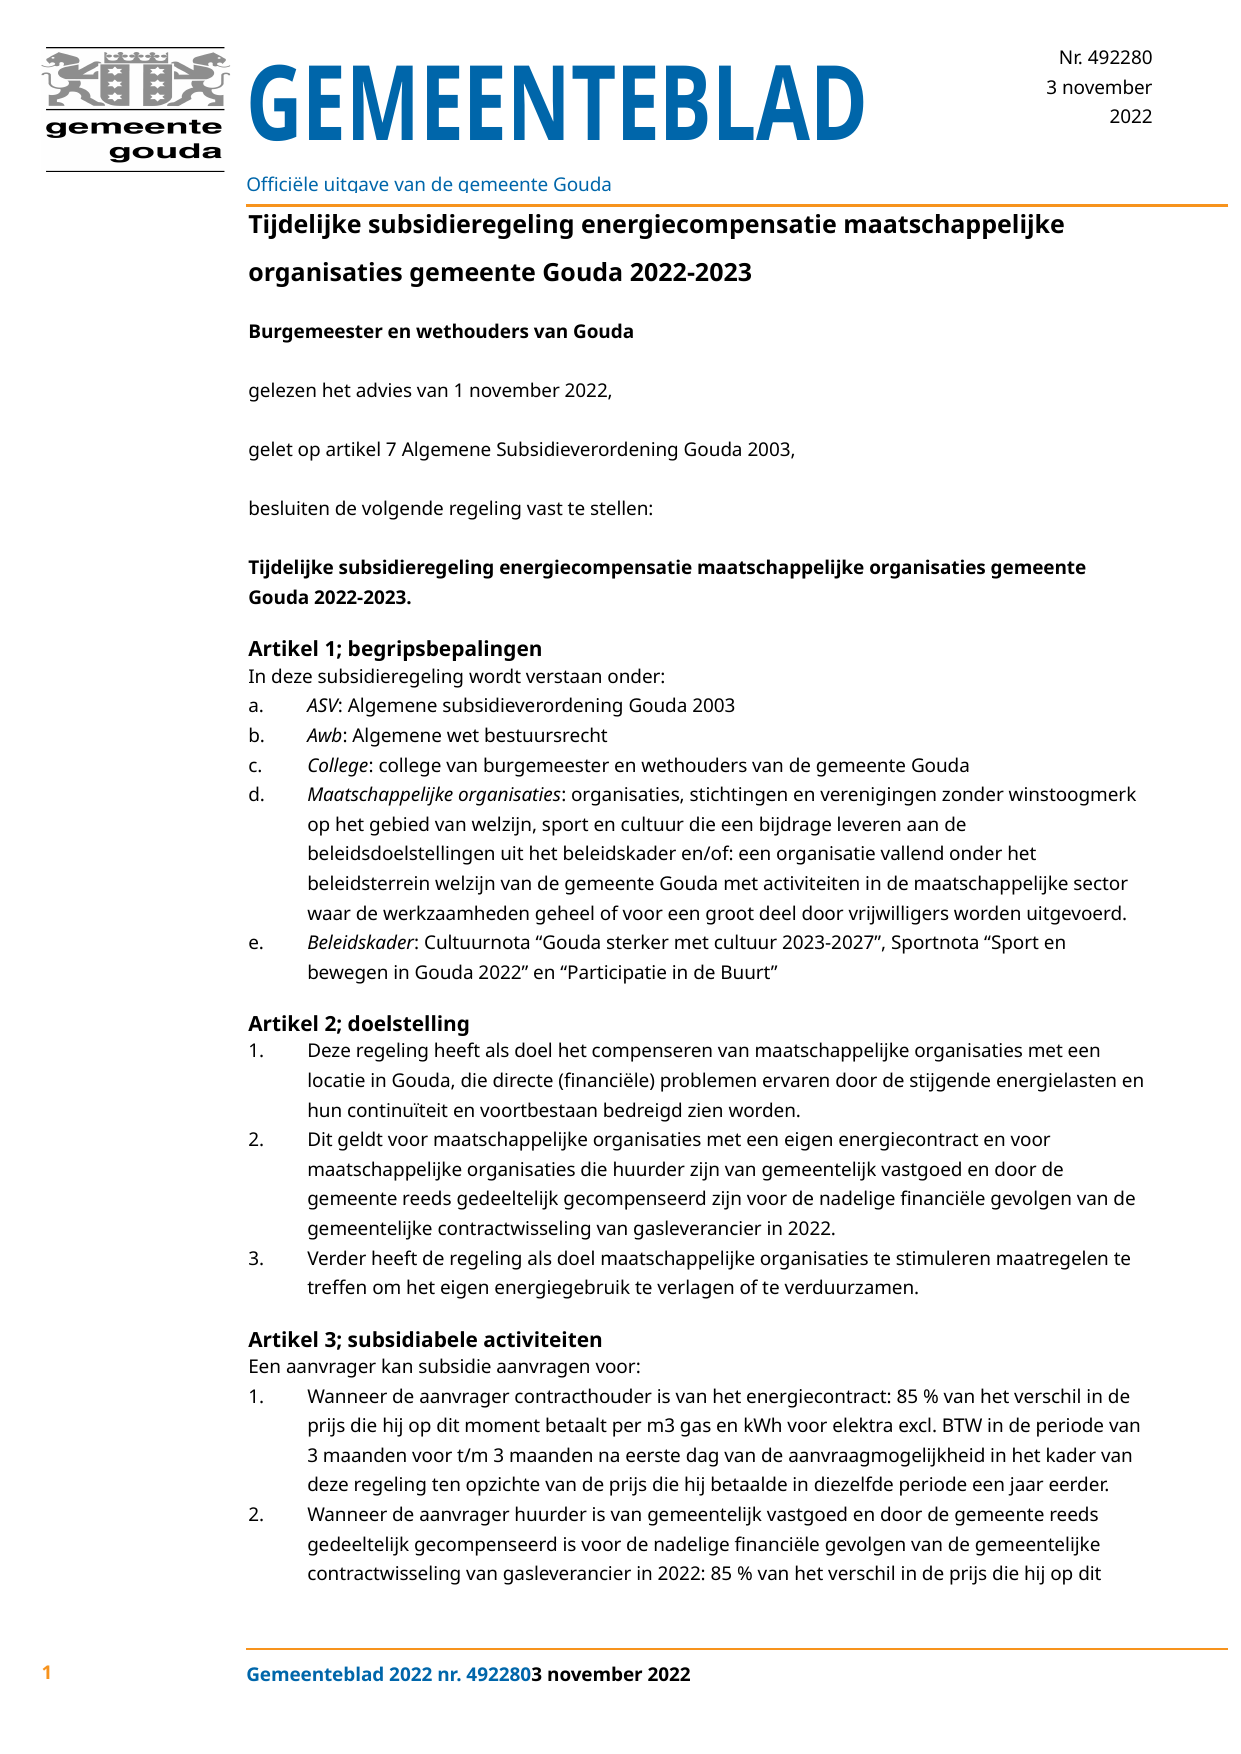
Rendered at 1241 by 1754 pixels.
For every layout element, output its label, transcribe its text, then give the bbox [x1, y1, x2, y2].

list ASV: Algemene subsidieverordening Gouda 2003 [248, 693, 1152, 718]
text gelezen het advies van 1 november 2022, [248, 377, 1152, 403]
text In deze subsidieregeling wordt verstaan onder: [248, 663, 1152, 689]
text Tijdelijke subsidieregeling energiecompensatie maatschappelijke organisaties gemeente Gouda 2022-2023 [248, 207, 1152, 288]
list Beleidskader: Cultuurnota “Gouda sterker met cultuur 2023-2027”, Sportnota “Sport en bewegen in Gouda 2022” en “Participatie in de Buurt” [248, 929, 1152, 984]
text Artikel 3; subsidiabele activiteiten [248, 1325, 1152, 1353]
text besluiten de volgende regeling vast te stellen: [248, 495, 1152, 521]
text Artikel 1; begripsbepalingen [248, 634, 1152, 663]
list Maatschappelijke organisaties: organisaties, stichtingen en verenigingen zonder winstoogmerk op het gebied van welzijn, sport en cultuur die een bijdrage leveren aan de beleidsdoelstellingen uit het beleidskader en/of: een organisatie vallend onder het beleidsterrein welzijn van de gemeente Gouda met activiteiten in de maatschappelijke sector waar de werkzaamheden geheel of voor een groot deel door vrijwilligers worden uitgevoerd. [248, 781, 1152, 925]
text gelet op artikel 7 Algemene Subsidieverordening Gouda 2003, [248, 436, 1152, 462]
text Tijdelijke subsidieregeling energiecompensatie maatschappelijke organisaties gemeente Gouda 2022-2023. [248, 554, 1152, 610]
text Artikel 2; doelstelling [248, 1009, 1152, 1038]
list Wanneer de aanvrager contracthouder is van het energiecontract: 85 % van het verschil in de prijs die hij op dit moment betaalt per m3 gas en kWh voor elektra excl. BTW in de periode van 3 maanden voor t/m 3 maanden na eerste dag van de aanvraagmogelijkheid in het kader van deze regeling ten opzichte van de prijs die hij betaalde in diezelfde periode een jaar eerder. [248, 1383, 1152, 1497]
text Burgemeester en wethouders van Gouda [248, 318, 1152, 344]
list Deze regeling heeft als doel het compenseren van maatschappelijke organisaties met een locatie in Gouda, die directe (financiële) problemen ervaren door de stijgende energielasten en hun continuïteit en voortbestaan bedreigd zien worden. [248, 1038, 1152, 1123]
list Wanneer de aanvrager huurder is van gemeentelijk vastgoed en door de gemeente reeds gedeeltelijk gecompenseerd is voor de nadelige financiële gevolgen van de gemeentelijke contractwisseling van gasleverancier in 2022: 85 % van het verschil in de prijs die hij op dit [248, 1501, 1152, 1586]
picture [41, 47, 231, 172]
list Awb: Algemene wet bestuursrecht [248, 722, 1152, 748]
text Een aanvrager kan subsidie aanvragen voor: [248, 1353, 1152, 1379]
list College: college van burgemeester en wethouders van de gemeente Gouda [248, 752, 1152, 777]
list Verder heeft de regeling als doel maatschappelijke organisaties te stimuleren maatregelen te treffen om het eigen energiegebruik te verlagen of te verduurzamen. [248, 1245, 1152, 1300]
list Dit geldt voor maatschappelijke organisaties met een eigen energiecontract en voor maatschappelijke organisaties die huurder zijn van gemeentelijk vastgoed en door de gemeente reeds gedeeltelijk gecompenseerd zijn voor de nadelige financiële gevolgen van de gemeentelijke contractwisseling van gasleverancier in 2022. [248, 1126, 1152, 1241]
